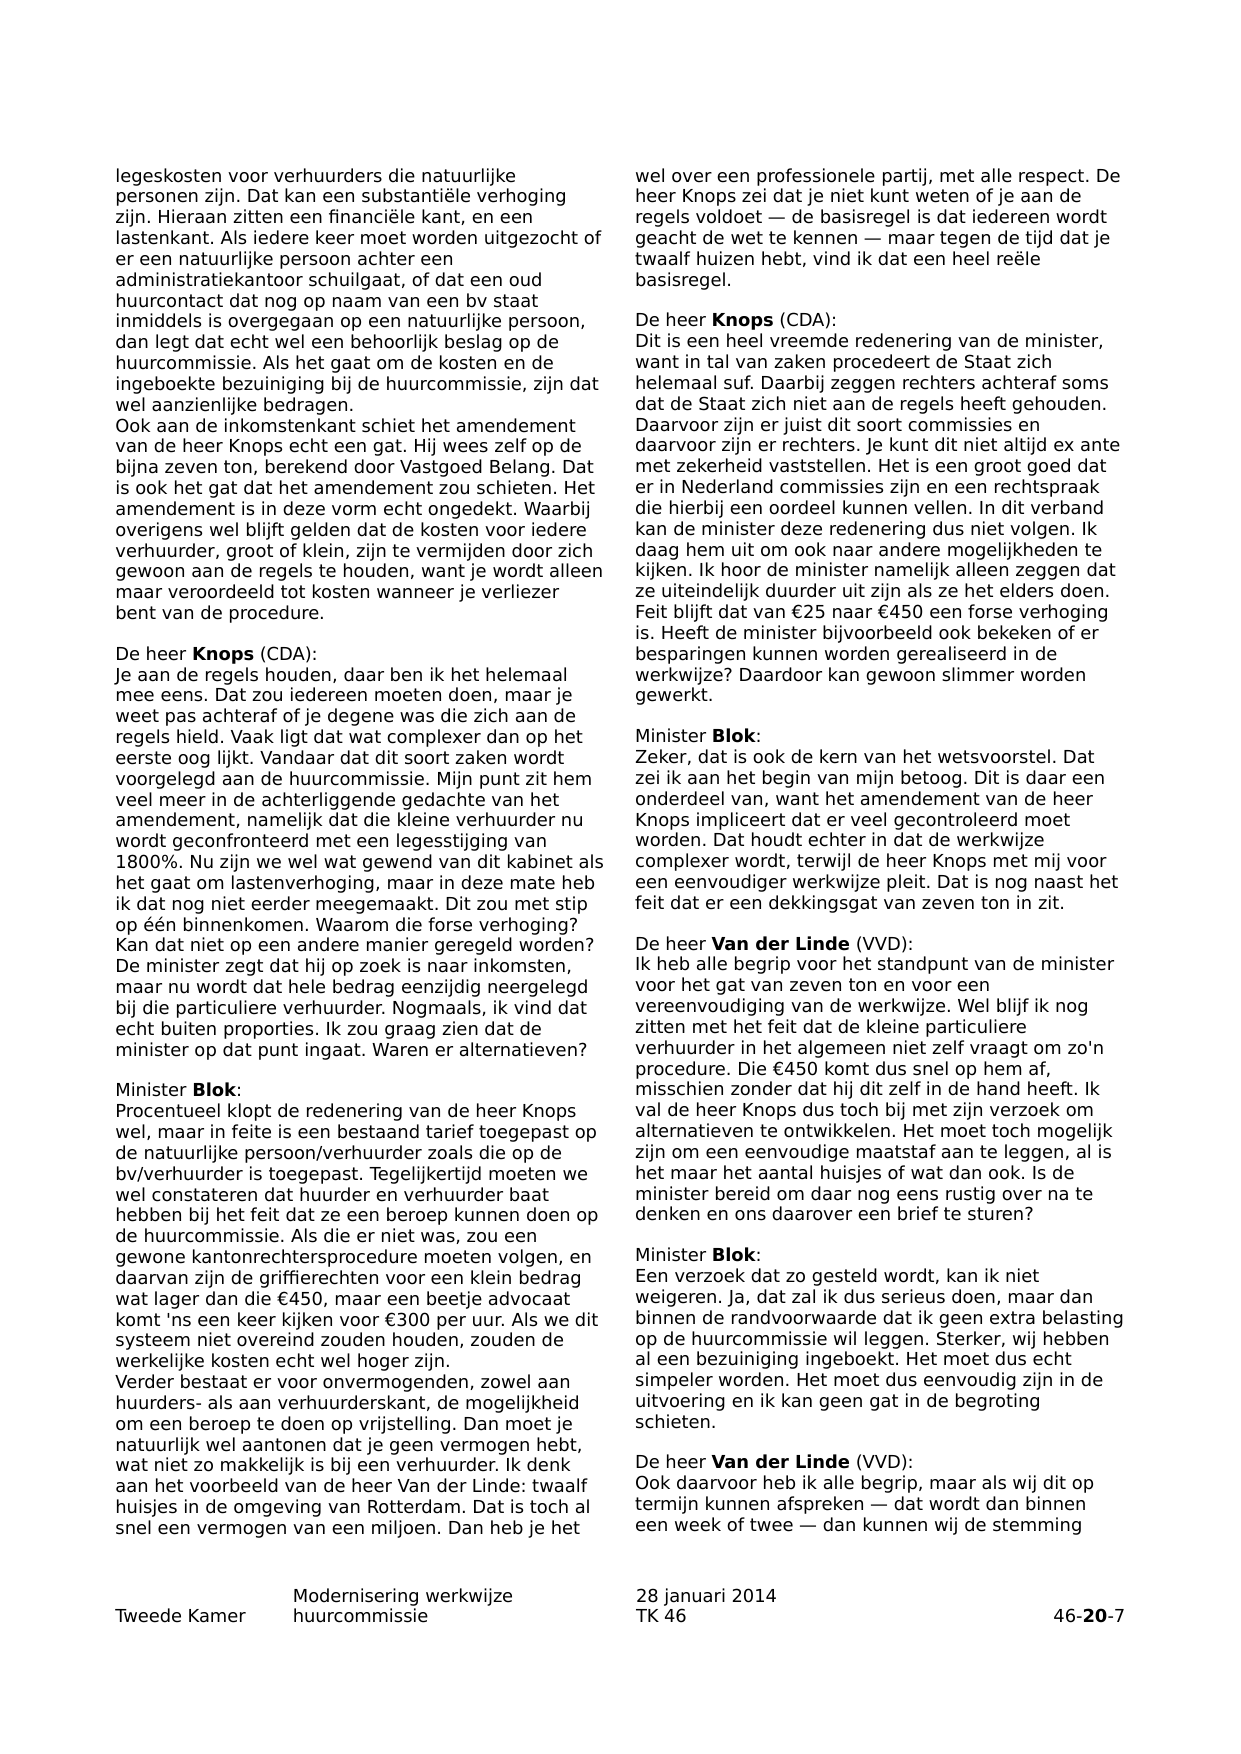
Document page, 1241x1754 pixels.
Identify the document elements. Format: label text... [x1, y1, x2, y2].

text De heer Van der Linde (VVD): [635, 1452, 1125, 1473]
text Ook aan de inkomstenkant schiet het amendement van de heer Knops echt een gat. Hij wees zelf op de bijna zeven ton, berekend door Vastgoed Belang. Dat is ook het gat dat het amendement zou schieten. Het amendement is in deze vorm echt ongedekt. Waarbij overigens wel blijft gelden dat de kosten voor iedere verhuurder, groot of klein, zijn te vermijden door zich gewoon aan de regels te houden, want je wordt alleen maar veroordeeld tot kosten wanneer je verliezer bent van de procedure. [115, 415, 605, 624]
text Ook daarvoor heb ik alle begrip, maar als wij dit op termijn kunnen afspreken — dat wordt dan binnen een week of twee — dan kunnen wij de stemming [635, 1473, 1125, 1536]
text Een verzoek dat zo gesteld wordt, kan ik niet weigeren. Ja, dat zal ik dus serieus doen, maar dan binnen de randvoorwaarde dat ik geen extra belasting op de huurcommissie wil leggen. Sterker, wij hebben al een bezuiniging ingeboekt. Het moet dus echt simpeler worden. Het moet dus eenvoudig zijn in de uitvoering en ik kan geen gat in de begroting schieten. [635, 1266, 1125, 1432]
text Ik heb alle begrip voor het standpunt van de minister voor het gat van zeven ton en voor een vereenvoudiging van de werkwijze. Wel blijf ik nog zitten met het feit dat de kleine particuliere verhuurder in het algemeen niet zelf vraagt om zo'n procedure. Die €450 komt dus snel op hem af, misschien zonder dat hij dit zelf in de hand heeft. Ik val de heer Knops dus toch bij met zijn verzoek om alternatieven te ontwikkelen. Het moet toch mogelijk zijn om een eenvoudige maatstaf aan te leggen, al is het maar het aantal huisjes of wat dan ook. Is de minister bereid om daar nog eens rustig over na te denken en ons daarover een brief te sturen? [635, 954, 1125, 1225]
text Je aan de regels houden, daar ben ik het helemaal mee eens. Dat zou iedereen moeten doen, maar je weet pas achteraf of je degene was die zich aan de regels hield. Vaak ligt dat wat complexer dan op het eerste oog lijkt. Vandaar dat dit soort zaken wordt voorgelegd aan de huurcommissie. Mijn punt zit hem veel meer in de achterliggende gedachte van het amendement, namelijk dat die kleine verhuurder nu wordt geconfronteerd met een legesstijging van 1800%. Nu zijn we wel wat gewend van dit kabinet als het gaat om lastenverhoging, maar in deze mate heb ik dat nog niet eerder meegemaakt. Dit zou met stip op één binnenkomen. Waarom die forse verhoging? Kan dat niet op een andere manier geregeld worden? De minister zegt dat hij op zoek is naar inkomsten, maar nu wordt dat hele bedrag eenzijdig neergelegd bij die particuliere verhuurder. Nogmaals, ik vind dat echt buiten proporties. Ik zou graag zien dat de minister op dat punt ingaat. Waren er alternatieven? [115, 664, 605, 1060]
text wel over een professionele partij, met alle respect. De heer Knops zei dat je niet kunt weten of je aan de regels voldoet — de basisregel is dat iedereen wordt geacht de wet te kennen — maar tegen de tijd dat je twaalf huizen hebt, vind ik dat een heel reële basisregel. [635, 165, 1125, 290]
text Minister Blok: [635, 726, 1125, 747]
text De heer Van der Linde (VVD): [635, 933, 1125, 954]
text Verder bestaat er voor onvermogenden, zowel aan huurders- als aan verhuurderskant, de mogelijkheid om een beroep te doen op vrijstelling. Dan moet je natuurlijk wel aantonen dat je geen vermogen hebt, wat niet zo makkelijk is bij een verhuurder. Ik denk aan het voorbeeld van de heer Van der Linde: twaalf huisjes in de omgeving van Rotterdam. Dat is toch al snel een vermogen van een miljoen. Dan heb je het [115, 1372, 605, 1538]
text Procentueel klopt de redenering van de heer Knops wel, maar in feite is een bestaand tarief toegepast op de natuurlijke persoon/verhuurder zoals die op de bv/verhuurder is toegepast. Tegelijkertijd moeten we wel constateren dat huurder en verhuurder baat hebben bij het feit dat ze een beroep kunnen doen op de huurcommissie. Als die er niet was, zou een gewone kantonrechtersprocedure moeten volgen, en daarvan zijn de griffierechten voor een klein bedrag wat lager dan die €450, maar een beetje advocaat komt 'ns een keer kijken voor €300 per uur. Als we dit systeem niet overeind zouden houden, zouden de werkelijke kosten echt wel hoger zijn. [115, 1101, 605, 1372]
text Zeker, dat is ook de kern van het wetsvoorstel. Dat zei ik aan het begin van mijn betoog. Dit is daar een onderdeel van, want het amendement van de heer Knops impliceert dat er veel gecontroleerd moet worden. Dat houdt echter in dat de werkwijze complexer wordt, terwijl de heer Knops met mij voor een eenvoudiger werkwijze pleit. Dat is nog naast het feit dat er een dekkingsgat van zeven ton in zit. [635, 747, 1125, 913]
text Dit is een heel vreemde redenering van de minister, want in tal van zaken procedeert de Staat zich helemaal suf. Daarbij zeggen rechters achteraf soms dat de Staat zich niet aan de regels heeft gehouden. Daarvoor zijn er juist dit soort commissies en daarvoor zijn er rechters. Je kunt dit niet altijd ex ante met zekerheid vaststellen. Het is een groot goed dat er in Nederland commissies zijn en een rechtspraak die hierbij een oordeel kunnen vellen. In dit verband kan de minister deze redenering dus niet volgen. Ik daag hem uit om ook naar andere mogelijkheden te kijken. Ik hoor de minister namelijk alleen zeggen dat ze uiteindelijk duurder uit zijn als ze het elders doen. Feit blijft dat van €25 naar €450 een forse verhoging is. Heeft de minister bijvoorbeeld ook bekeken of er besparingen kunnen worden gerealiseerd in de werkwijze? Daardoor kan gewoon slimmer worden gewerkt. [635, 331, 1125, 706]
text De heer Knops (CDA): [635, 310, 1125, 331]
text legeskosten voor verhuurders die natuurlijke personen zijn. Dat kan een substantiële verhoging zijn. Hieraan zitten een financiële kant, en een lastenkant. Als iedere keer moet worden uitgezocht of er een natuurlijke persoon achter een administratiekantoor schuilgaat, of dat een oud huurcontact dat nog op naam van een bv staat inmiddels is overgegaan op een natuurlijke persoon, dan legt dat echt wel een behoorlijk beslag op de huurcommissie. Als het gaat om de kosten en de ingeboekte bezuiniging bij de huurcommissie, zijn dat wel aanzienlijke bedragen. [115, 165, 605, 415]
text Minister Blok: [635, 1245, 1125, 1266]
text De heer Knops (CDA): [115, 644, 605, 664]
text Minister Blok: [115, 1080, 605, 1101]
